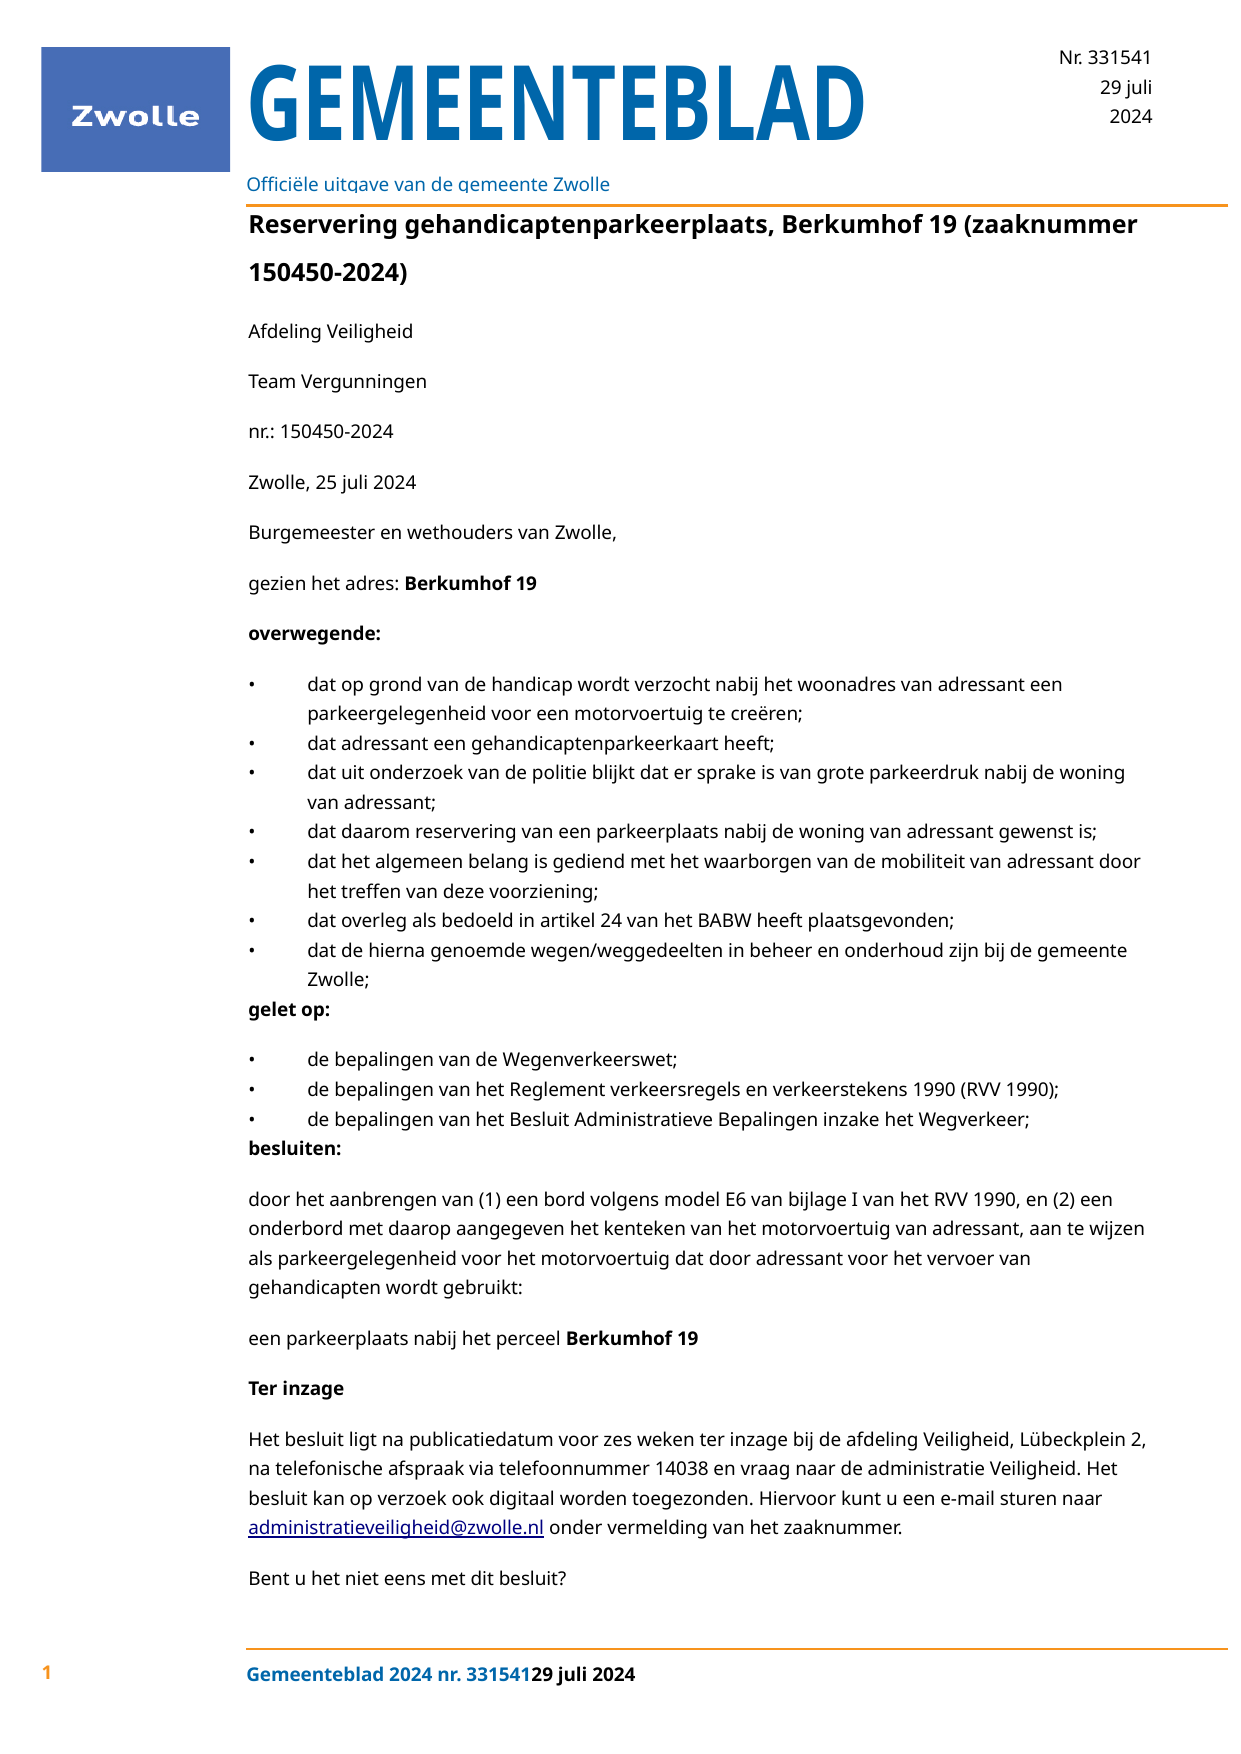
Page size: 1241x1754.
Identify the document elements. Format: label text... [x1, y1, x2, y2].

list dat overleg als bedoeld in artikel 24 van het BABW heeft plaatsgevonden; [248, 907, 1152, 933]
text besluiten: [248, 1135, 1152, 1161]
text Ter inzage [248, 1375, 1152, 1401]
text Team Vergunningen [248, 368, 1152, 394]
list dat uit onderzoek van de politie blijkt dat er sprake is van grote parkeerdruk nabij de woning van adressant; [248, 759, 1152, 815]
list dat op grond van de handicap wordt verzocht nabij het woonadres van adressant een parkeergelegenheid voor een motorvoertuig te creëren; [248, 671, 1152, 726]
picture [41, 47, 231, 172]
text een parkeerplaats nabij het perceel Berkumhof 19 [248, 1325, 1152, 1351]
text gezien het adres: Berkumhof 19 [248, 570, 1152, 596]
text gelet op: [248, 996, 1152, 1022]
text Afdeling Veiligheid [248, 318, 1152, 344]
list dat daarom reservering van een parkeerplaats nabij de woning van adressant gewenst is; [248, 819, 1152, 844]
text Het besluit ligt na publicatiedatum voor zes weken ter inzage bij de afdeling Veiligheid, Lübeckplein 2, na telefonische afspraak via telefoonnummer 14038 en vraag naar de administratie Veiligheid. Het besluit kan op verzoek ook digitaal worden toegezonden. Hiervoor kunt u een e-mail sturen naar administratieveiligheid@zwolle.nl onder vermelding van het zaaknummer. [248, 1426, 1152, 1540]
text Zwolle, 25 juli 2024 [248, 469, 1152, 495]
text Bent u het niet eens met dit besluit? [248, 1565, 1152, 1591]
text nr.: 150450-2024 [248, 419, 1152, 444]
list de bepalingen van het Besluit Administratieve Bepalingen inzake het Wegverkeer; [248, 1106, 1152, 1132]
text door het aanbrengen van (1) een bord volgens model E6 van bijlage I van het RVV 1990, en (2) een onderbord met daarop aangegeven het kenteken van het motorvoertuig van adressant, aan te wijzen als parkeergelegenheid voor het motorvoertuig dat door adressant voor het vervoer van gehandicapten wordt gebruikt: [248, 1186, 1152, 1300]
list de bepalingen van de Wegenverkeerswet; [248, 1047, 1152, 1072]
list dat het algemeen belang is gediend met het waarborgen van de mobiliteit van adressant door het treffen van deze voorziening; [248, 848, 1152, 904]
text overwegende: [248, 620, 1152, 646]
text Reservering gehandicaptenparkeerplaats, Berkumhof 19 (zaaknummer 150450-2024) [248, 207, 1152, 288]
list dat de hierna genoemde wegen/weggedeelten in beheer en onderhoud zijn bij de gemeente Zwolle; [248, 937, 1152, 992]
list dat adressant een gehandicaptenparkeerkaart heeft; [248, 730, 1152, 756]
text Burgemeester en wethouders van Zwolle, [248, 519, 1152, 545]
list de bepalingen van het Reglement verkeersregels en verkeerstekens 1990 (RVV 1990); [248, 1076, 1152, 1102]
